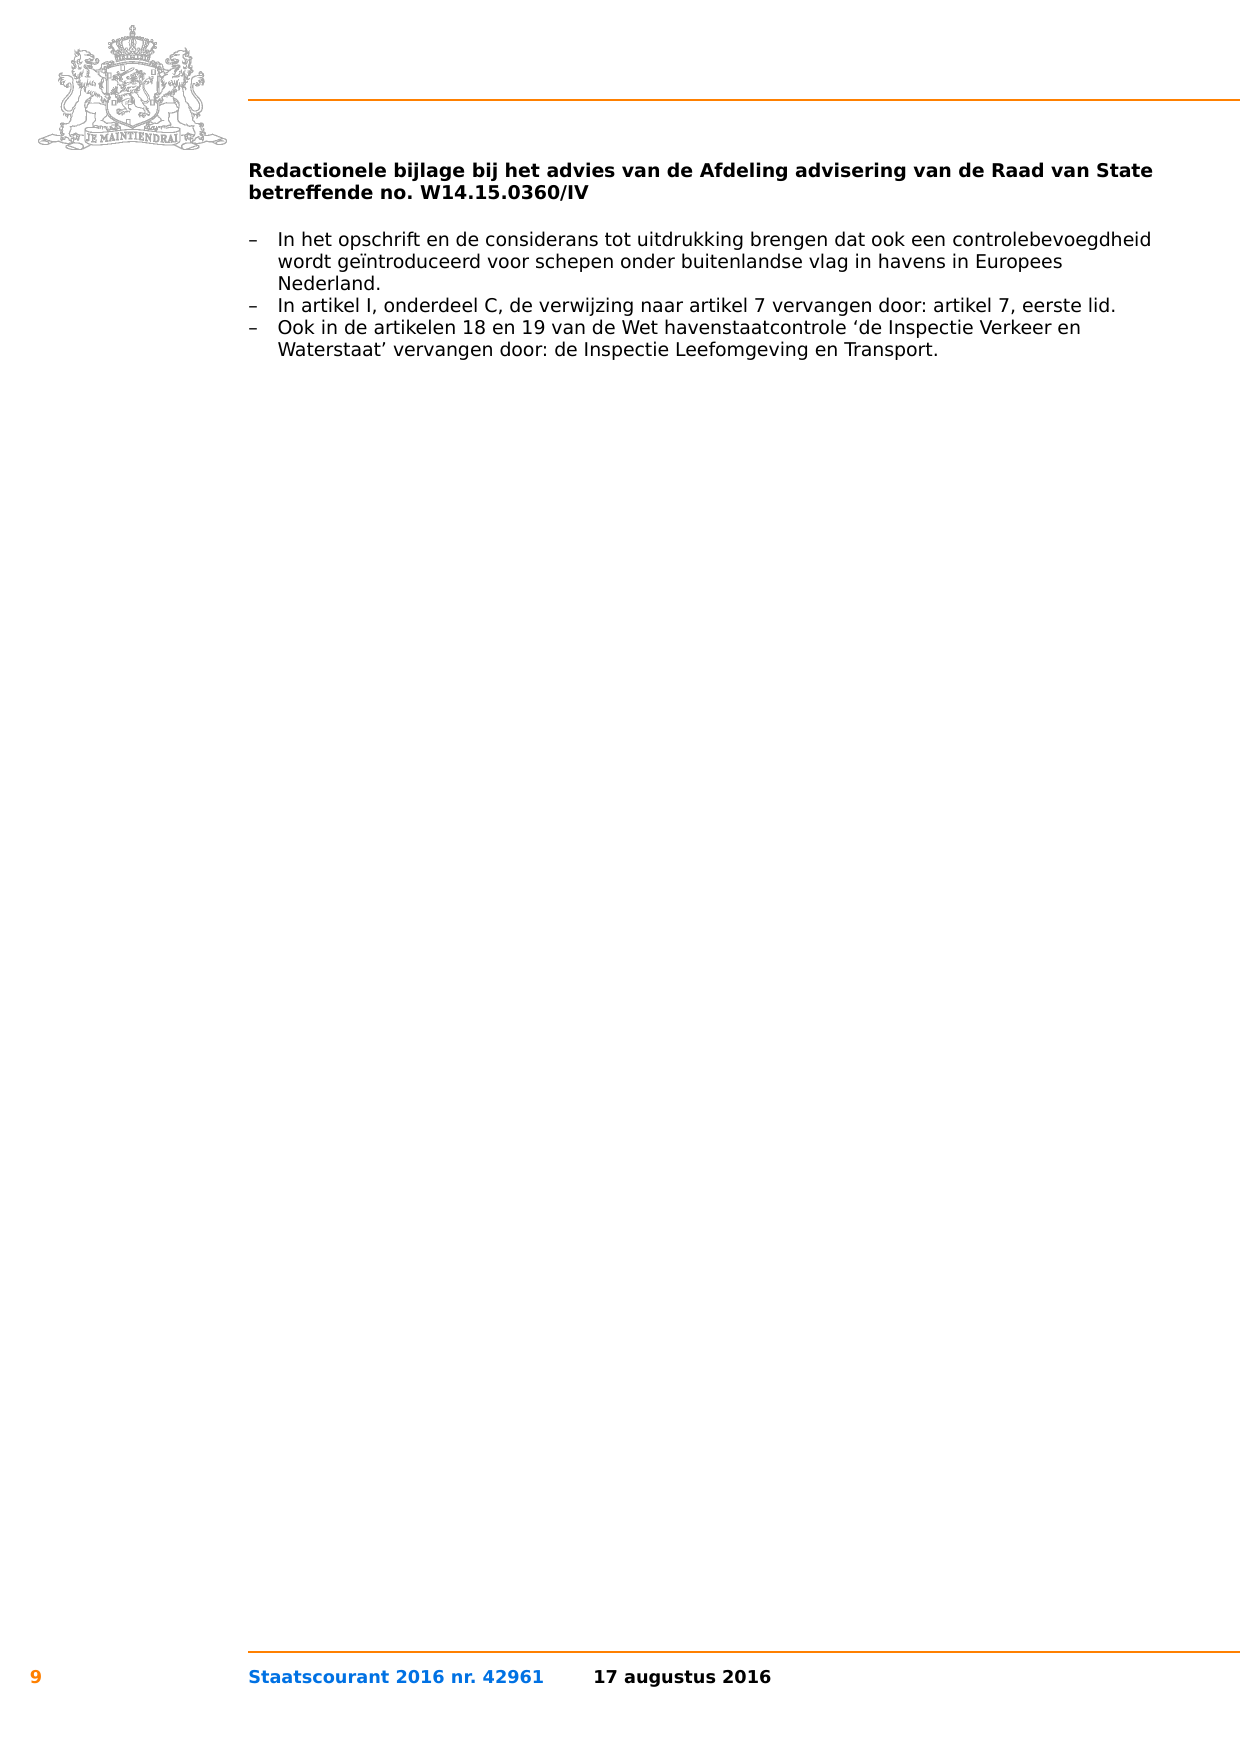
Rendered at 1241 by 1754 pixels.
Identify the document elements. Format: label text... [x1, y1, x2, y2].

picture [38, 25, 227, 150]
text – In het opschrift en de considerans tot uitdrukking brengen dat ook een controlebevoegdheid wordt geïntroduceerd voor schepen onder buitenlandse vlag in havens in Europees Nederland. [248, 229, 1163, 295]
text – Ook in de artikelen 18 en 19 van de Wet havenstaatcontrole ‘de Inspectie Verkeer en Waterstaat’ vervangen door: de Inspectie Leefomgeving en Transport. [248, 317, 1163, 361]
text – In artikel I, onderdeel C, de verwijzing naar artikel 7 vervangen door: artikel 7, eerste lid. [248, 295, 1163, 317]
subtitle Redactionele bijlage bij het advies van de Afdeling advisering van de Raad van State betreffende no. W14.15.0360/IV [248, 160, 1163, 204]
